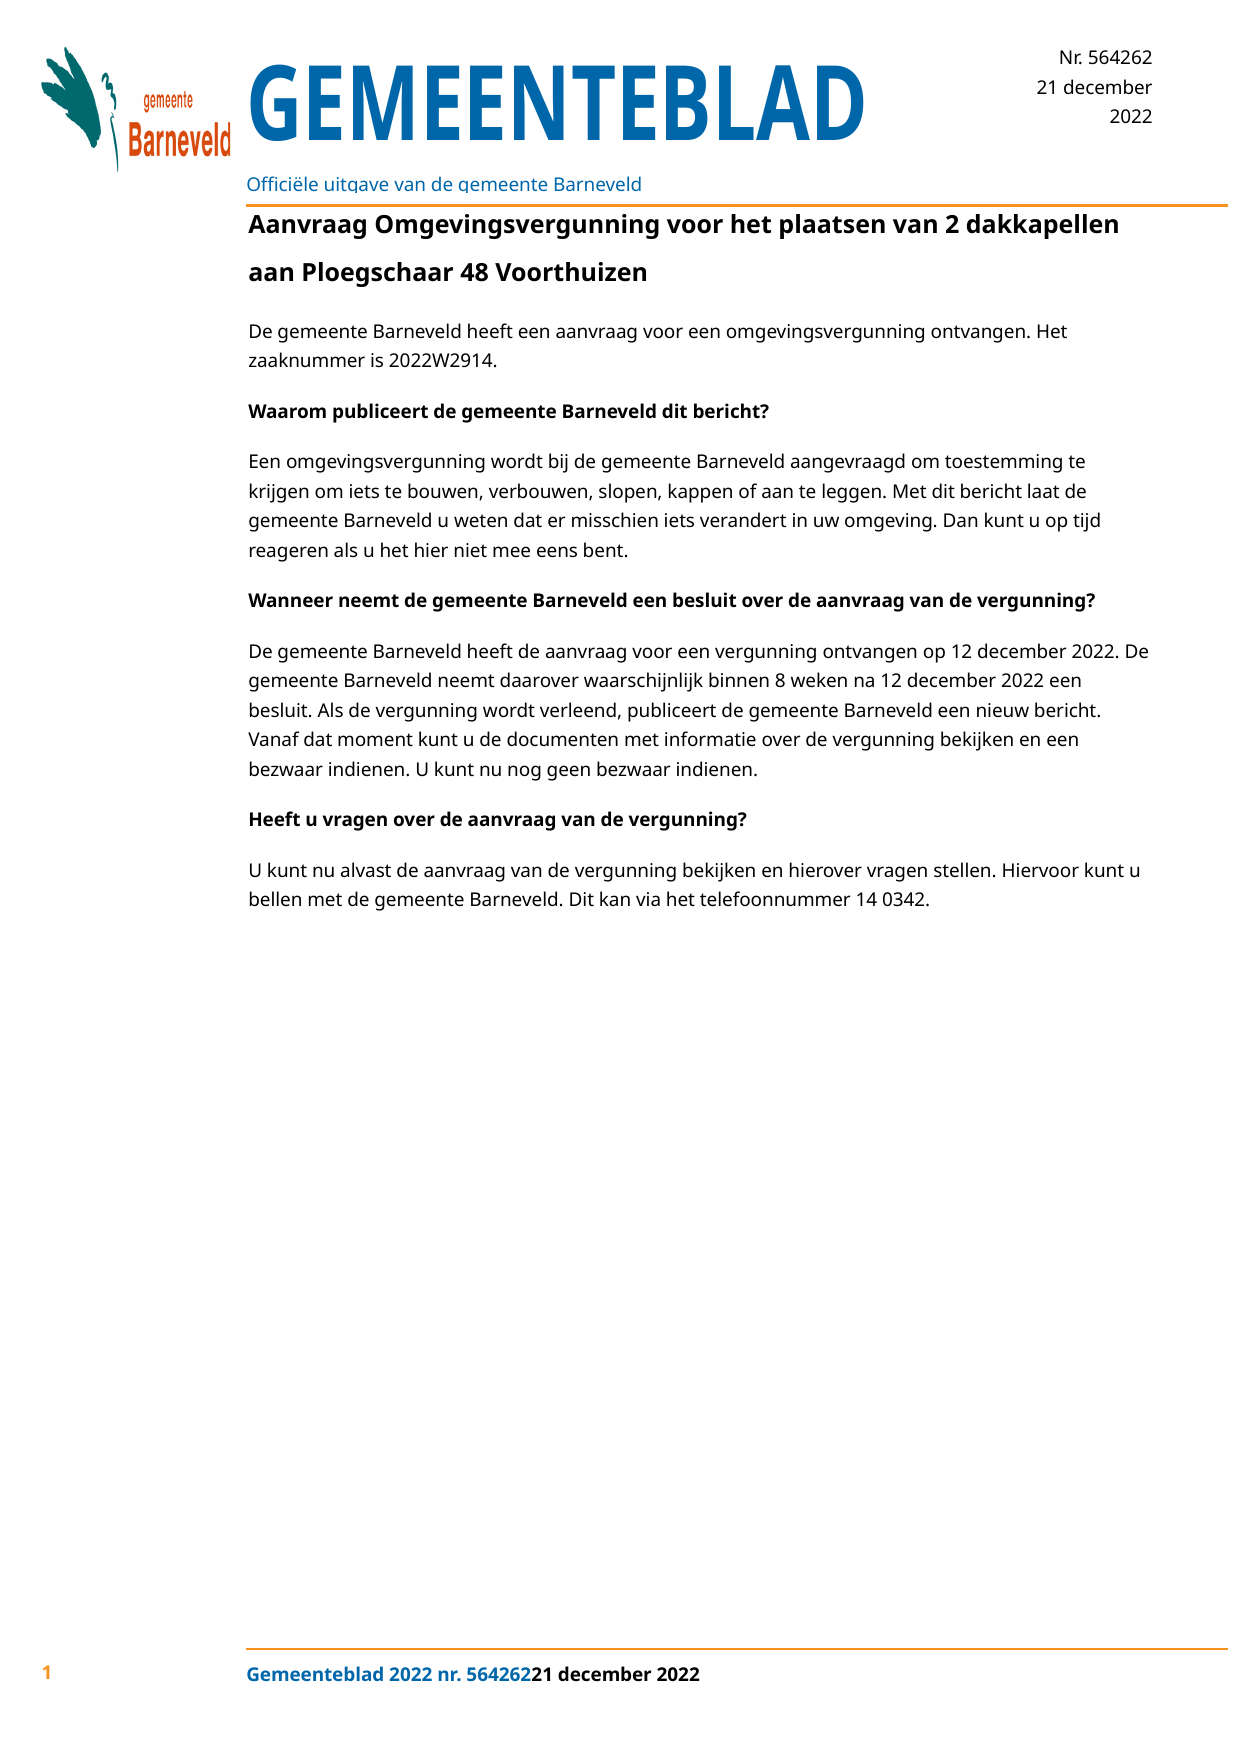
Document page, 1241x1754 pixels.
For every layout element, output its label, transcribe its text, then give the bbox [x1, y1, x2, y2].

text Waarom publiceert de gemeente Barneveld dit bericht? [248, 398, 1152, 424]
text De gemeente Barneveld heeft de aanvraag voor een vergunning ontvangen op 12 december 2022. De gemeente Barneveld neemt daarover waarschijnlijk binnen 8 weken na 12 december 2022 een besluit. Als de vergunning wordt verleend, publiceert de gemeente Barneveld een nieuw bericht. Vanaf dat moment kunt u de documenten met informatie over de vergunning bekijken en een bezwaar indienen. U kunt nu nog geen bezwaar indienen. [248, 638, 1152, 782]
picture [41, 47, 231, 172]
text U kunt nu alvast de aanvraag van de vergunning bekijken en hierover vragen stellen. Hiervoor kunt u bellen met de gemeente Barneveld. Dit kan via het telefoonnummer 14 0342. [248, 857, 1152, 912]
text Heeft u vragen over de aanvraag van de vergunning? [248, 807, 1152, 832]
text Aanvraag Omgevingsvergunning voor het plaatsen van 2 dakkapellen aan Ploegschaar 48 Voorthuizen [248, 207, 1152, 288]
text De gemeente Barneveld heeft een aanvraag voor een omgevingsvergunning ontvangen. Het zaaknummer is 2022W2914. [248, 318, 1152, 373]
text Wanneer neemt de gemeente Barneveld een besluit over de aanvraag van de vergunning? [248, 587, 1152, 613]
text Een omgevingsvergunning wordt bij de gemeente Barneveld aangevraagd om toestemming te krijgen om iets te bouwen, verbouwen, slopen, kappen of aan te leggen. Met dit bericht laat de gemeente Barneveld u weten dat er misschien iets verandert in uw omgeving. Dan kunt u op tijd reageren als u het hier niet mee eens bent. [248, 448, 1152, 563]
